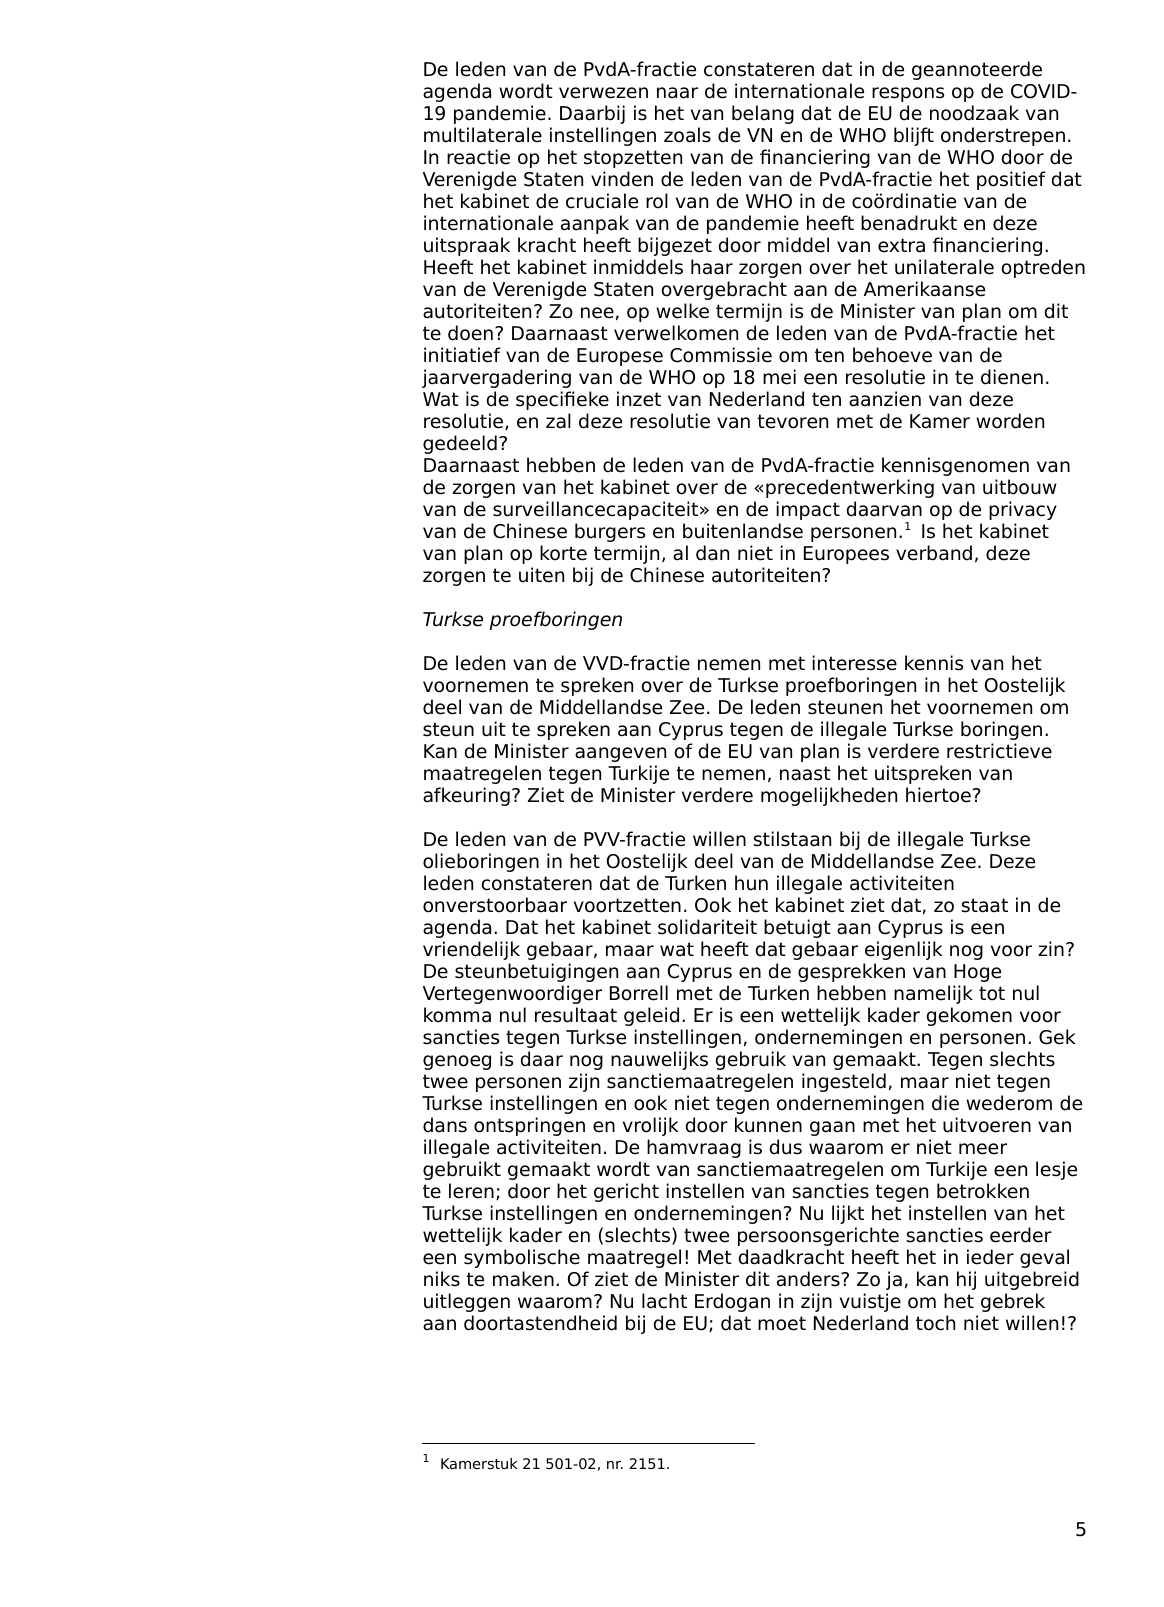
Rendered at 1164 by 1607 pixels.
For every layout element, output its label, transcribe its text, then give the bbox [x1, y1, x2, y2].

text De leden van de VVD-fractie nemen met interesse kennis van het voornemen te spreken over de Turkse proefboringen in het Oostelijk deel van de Middellandse Zee. De leden steunen het voornemen om steun uit te spreken aan Cyprus tegen de illegale Turkse boringen. Kan de Minister aangeven of de EU van plan is verdere restrictieve maatregelen tegen Turkije te nemen, naast het uitspreken van afkeuring? Ziet de Minister verdere mogelijkheden hiertoe? [422, 653, 1087, 807]
text Kamerstuk 21 501-02, nr. 2151. [422, 1452, 1087, 1474]
text De leden van de PVV-fractie willen stilstaan bij de illegale Turkse olieboringen in het Oostelijk deel van de Middellandse Zee. Deze leden constateren dat de Turken hun illegale activiteiten onverstoorbaar voortzetten. Ook het kabinet ziet dat, zo staat in de agenda. Dat het kabinet solidariteit betuigt aan Cyprus is een vriendelijk gebaar, maar wat heeft dat gebaar eigenlijk nog voor zin? De steunbetuigingen aan Cyprus en de gesprekken van Hoge Vertegenwoordiger Borrell met de Turken hebben namelijk tot nul komma nul resultaat geleid. Er is een wettelijk kader gekomen voor sancties tegen Turkse instellingen, ondernemingen en personen. Gek genoeg is daar nog nauwelijks gebruik van gemaakt. Tegen slechts twee personen zijn sanctiemaatregelen ingesteld, maar niet tegen Turkse instellingen en ook niet tegen ondernemingen die wederom de dans ontspringen en vrolijk door kunnen gaan met het uitvoeren van illegale activiteiten. De hamvraag is dus waarom er niet meer gebruikt gemaakt wordt van sanctiemaatregelen om Turkije een lesje te leren; door het gericht instellen van sancties tegen betrokken Turkse instellingen en ondernemingen? Nu lijkt het instellen van het wettelijk kader en (slechts) twee persoonsgerichte sancties eerder een symbolische maatregel! Met daadkracht heeft het in ieder geval niks te maken. Of ziet de Minister dit anders? Zo ja, kan hij uitgebreid uitleggen waarom? Nu lacht Erdogan in zijn vuistje om het gebrek aan doortastendheid bij de EU; dat moet Nederland toch niet willen!? [422, 829, 1087, 1334]
text De leden van de PvdA-fractie constateren dat in de geannoteerde agenda wordt verwezen naar de internationale respons op de COVID-19 pandemie. Daarbij is het van belang dat de EU de noodzaak van multilaterale instellingen zoals de VN en de WHO blijft onderstrepen. In reactie op het stopzetten van de financiering van de WHO door de Verenigde Staten vinden de leden van de PvdA-fractie het positief dat het kabinet de cruciale rol van de WHO in de coördinatie van de internationale aanpak van de pandemie heeft benadrukt en deze uitspraak kracht heeft bijgezet door middel van extra financiering. Heeft het kabinet inmiddels haar zorgen over het unilaterale optreden van de Verenigde Staten overgebracht aan de Amerikaanse autoriteiten? Zo nee, op welke termijn is de Minister van plan om dit te doen? Daarnaast verwelkomen de leden van de PvdA-fractie het initiatief van de Europese Commissie om ten behoeve van de jaarvergadering van de WHO op 18 mei een resolutie in te dienen. Wat is de specifieke inzet van Nederland ten aanzien van deze resolutie, en zal deze resolutie van tevoren met de Kamer worden gedeeld? [422, 59, 1087, 455]
subtitle Turkse proefboringen [422, 609, 1087, 631]
text Daarnaast hebben de leden van de PvdA-fractie kennisgenomen van de zorgen van het kabinet over de «precedentwerking van uitbouw van de surveillancecapaciteit» en de impact daarvan op de privacy van de Chinese burgers en buitenlandse personen. Is het kabinet van plan op korte termijn, al dan niet in Europees verband, deze zorgen te uiten bij de Chinese autoriteiten? [422, 455, 1087, 587]
